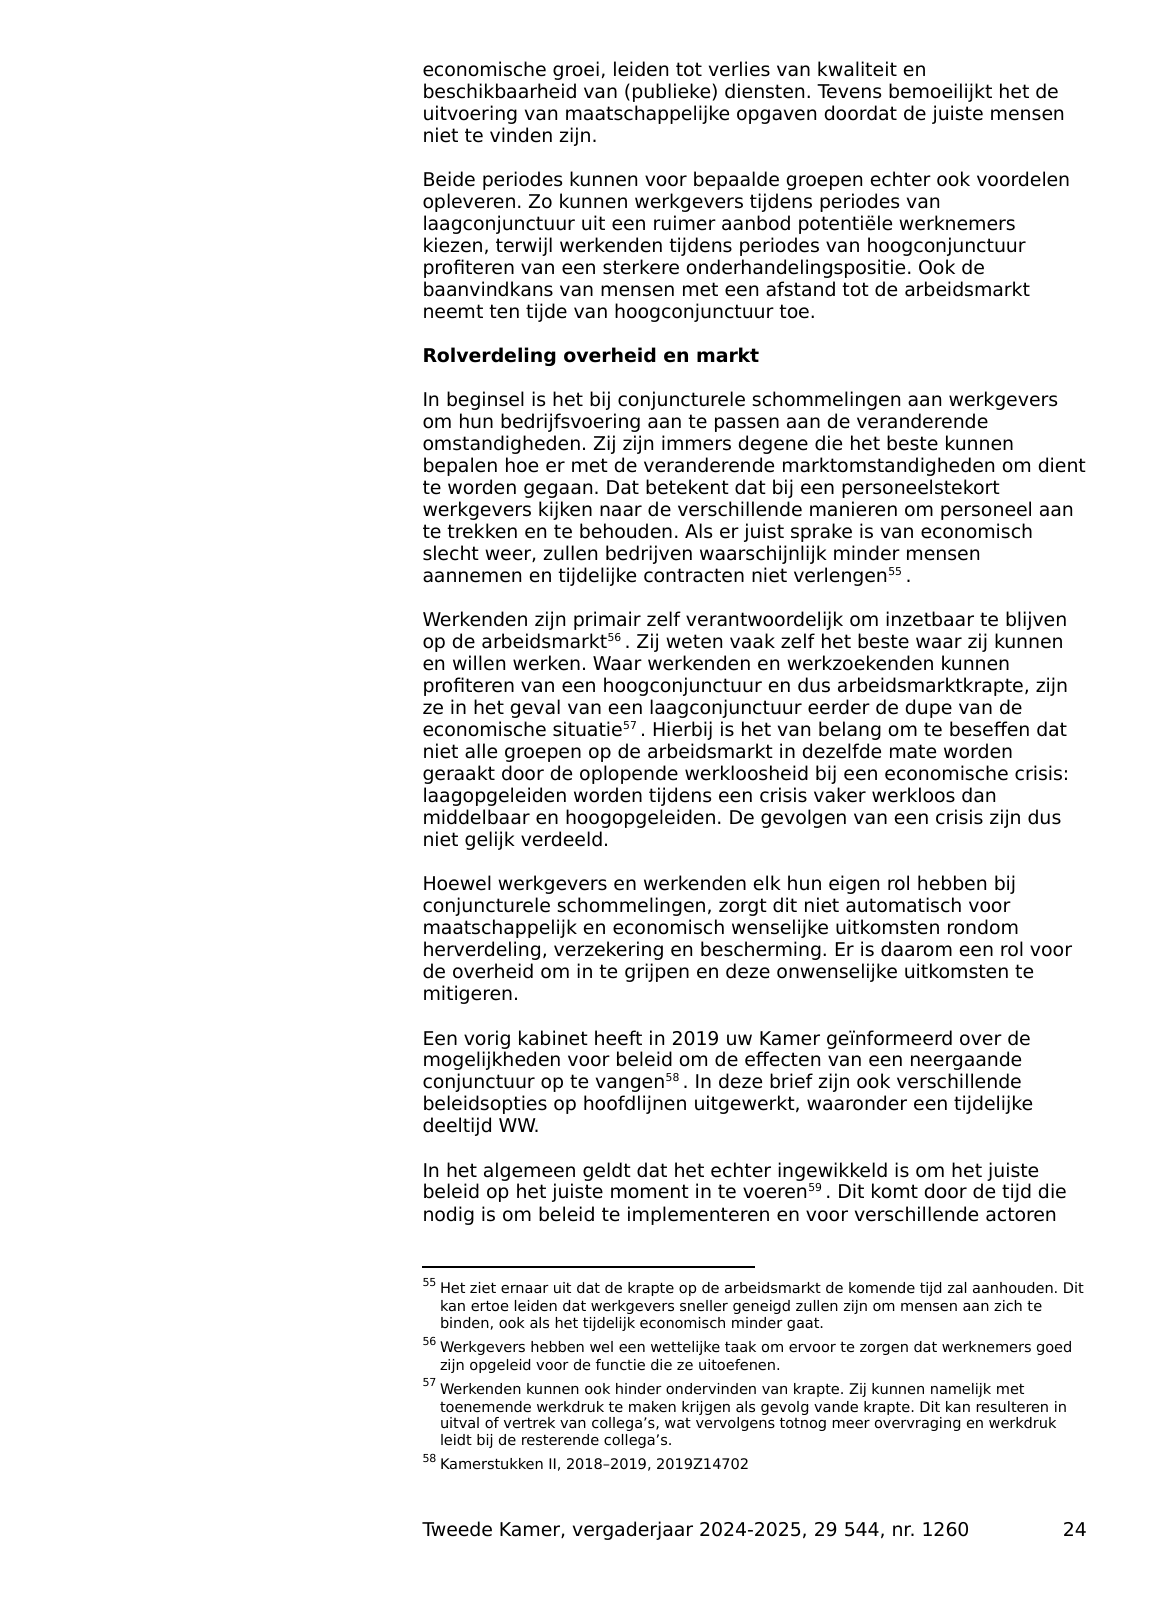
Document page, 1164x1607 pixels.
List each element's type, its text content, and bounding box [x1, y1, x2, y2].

subtitle Rolverdeling overheid en markt [422, 345, 1087, 367]
text economische groei, leiden tot verlies van kwaliteit en beschikbaarheid van (publieke) diensten. Tevens bemoeilijkt het de uitvoering van maatschappelijke opgaven doordat de juiste mensen niet te vinden zijn. [422, 59, 1087, 147]
text In beginsel is het bij conjuncturele schommelingen aan werkgevers om hun bedrijfsvoering aan te passen aan de veranderende omstandigheden. Zij zijn immers degene die het beste kunnen bepalen hoe er met de veranderende marktomstandigheden om dient te worden gegaan. Dat betekent dat bij een personeelstekort werkgevers kijken naar de verschillende manieren om personeel aan te trekken en te behouden. Als er juist sprake is van economisch slecht weer, zullen bedrijven waarschijnlijk minder mensen aannemen en tijdelijke contracten niet verlengen. [422, 389, 1087, 587]
text Werkenden zijn primair zelf verantwoordelijk om inzetbaar te blijven op de arbeidsmarkt. Zij weten vaak zelf het beste waar zij kunnen en willen werken. Waar werkenden en werkzoekenden kunnen profiteren van een hoogconjunctuur en dus arbeidsmarktkrapte, zijn ze in het geval van een laagconjunctuur eerder de dupe van de economische situatie. Hierbij is het van belang om te beseffen dat niet alle groepen op de arbeidsmarkt in dezelfde mate worden geraakt door de oplopende werkloosheid bij een economische crisis: laagopgeleiden worden tijdens een crisis vaker werkloos dan middelbaar en hoogopgeleiden. De gevolgen van een crisis zijn dus niet gelijk verdeeld. [422, 609, 1087, 851]
text In het algemeen geldt dat het echter ingewikkeld is om het juiste beleid op het juiste moment in te voeren. Dit komt door de tijd die nodig is om beleid te implementeren en voor verschillende actoren [422, 1159, 1087, 1225]
text Beide periodes kunnen voor bepaalde groepen echter ook voordelen opleveren. Zo kunnen werkgevers tijdens periodes van laagconjunctuur uit een ruimer aanbod potentiële werknemers kiezen, terwijl werkenden tijdens periodes van hoogconjunctuur profiteren van een sterkere onderhandelingspositie. Ook de baanvindkans van mensen met een afstand tot de arbeidsmarkt neemt ten tijde van hoogconjunctuur toe. [422, 169, 1087, 323]
text Een vorig kabinet heeft in 2019 uw Kamer geïnformeerd over de mogelijkheden voor beleid om de effecten van een neergaande conjunctuur op te vangen. In deze brief zijn ook verschillende beleidsopties op hoofdlijnen uitgewerkt, waaronder een tijdelijke deeltijd WW. [422, 1027, 1087, 1137]
text Werkenden kunnen ook hinder ondervinden van krapte. Zij kunnen namelijk met toenemende werkdruk te maken krijgen als gevolg vande krapte. Dit kan resulteren in uitval of vertrek van collega’s, wat vervolgens totnog meer overvraging en werkdruk leidt bij de resterende collega’s. [422, 1377, 1087, 1449]
text Het ziet ernaar uit dat de krapte op de arbeidsmarkt de komende tijd zal aanhouden. Dit kan ertoe leiden dat werkgevers sneller geneigd zullen zijn om mensen aan zich te binden, ook als het tijdelijk economisch minder gaat. [422, 1276, 1087, 1332]
text Werkgevers hebben wel een wettelijke taak om ervoor te zorgen dat werknemers goed zijn opgeleid voor de functie die ze uitoefenen. [422, 1335, 1087, 1374]
text Hoewel werkgevers en werkenden elk hun eigen rol hebben bij conjuncturele schommelingen, zorgt dit niet automatisch voor maatschappelijk en economisch wenselijke uitkomsten rondom herverdeling, verzekering en bescherming. Er is daarom een rol voor de overheid om in te grijpen en deze onwenselijke uitkomsten te mitigeren. [422, 873, 1087, 1005]
text Kamerstukken II, 2018–2019, 2019Z14702 [422, 1452, 1087, 1474]
